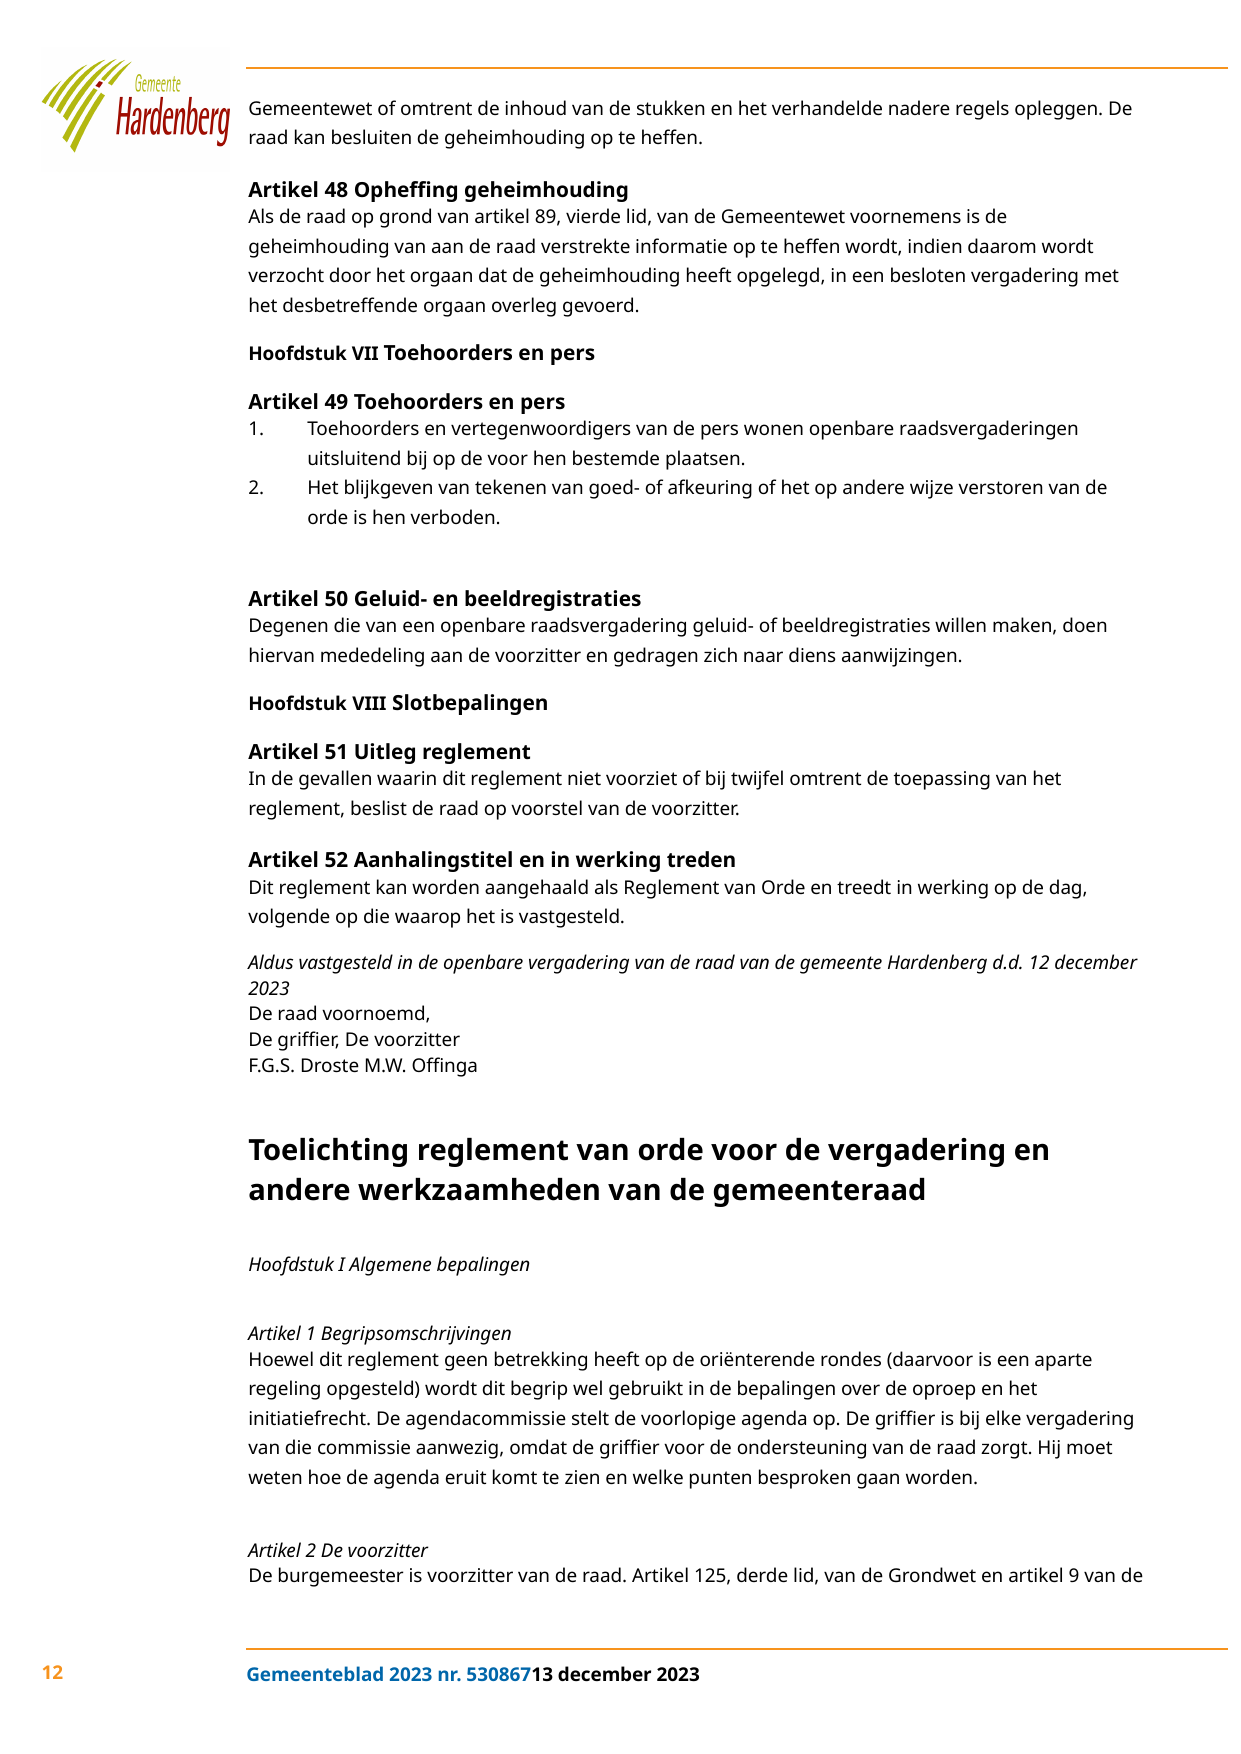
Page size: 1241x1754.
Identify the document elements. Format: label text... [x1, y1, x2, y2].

text Gemeentewet of omtrent de inhoud van de stukken en het verhandelde nadere regels opleggen. De raad kan besluiten de geheimhouding op te heffen. [248, 95, 1152, 150]
text Hoewel dit reglement geen betrekking heeft op de oriënterende rondes (daarvoor is een aparte regeling opgesteld) wordt dit begrip wel gebruikt in de bepalingen over de oproep en het initiatiefrecht. De agendacommissie stelt de voorlopige agenda op. De griffier is bij elke vergadering van die commissie aanwezig, omdat de griffier voor de ondersteuning van de raad zorgt. Hij moet weten hoe de agenda eruit komt te zien en welke punten besproken gaan worden. [248, 1346, 1152, 1490]
text Toelichting reglement van orde voor de vergadering en andere werkzaamheden van de gemeenteraad [248, 1129, 1152, 1208]
list Toehoorders en vertegenwoordigers van de pers wonen openbare raadsvergaderingen uitsluitend bij op de voor hen bestemde plaatsen. [248, 415, 1152, 471]
text Artikel 51 Uitleg reglement [248, 737, 1152, 765]
text Artikel 49 Toehoorders en pers [248, 387, 1152, 415]
text Hoofdstuk I Algemene bepalingen [248, 1251, 1152, 1277]
text Aldus vastgesteld in de openbare vergadering van de raad van de gemeente Hardenberg d.d. 12 december 2023 [248, 949, 1152, 1001]
text Artikel 52 Aanhalingstitel en in werking treden [248, 845, 1152, 874]
text Hoofdstuk VII Toehoorders en pers [248, 338, 1152, 366]
text De raad voornoemd, [248, 1001, 1152, 1026]
text Artikel 48 Opheffing geheimhouding [248, 175, 1152, 203]
text Hoofdstuk VIII Slotbepalingen [248, 688, 1152, 716]
text Dit reglement kan worden aangehaald als Reglement van Orde en treedt in werking op de dag, volgende op die waarop het is vastgesteld. [248, 874, 1152, 929]
text Artikel 1 Begripsomschrijvingen [248, 1320, 1152, 1346]
text Als de raad op grond van artikel 89, vierde lid, van de Gemeentewet voornemens is de geheimhouding van aan de raad verstrekte informatie op te heffen wordt, indien daarom wordt verzocht door het orgaan dat de geheimhouding heeft opgelegd, in een besloten vergadering met het desbetreffende orgaan overleg gevoerd. [248, 203, 1152, 318]
text De griffier, De voorzitter [248, 1026, 1152, 1052]
text De burgemeester is voorzitter van de raad. Artikel 125, derde lid, van de Grondwet en artikel 9 van de [248, 1563, 1152, 1588]
text F.G.S. Droste M.W. Offinga [248, 1052, 1152, 1078]
picture [41, 47, 231, 172]
text Artikel 50 Geluid- en beeldregistraties [248, 584, 1152, 612]
text In de gevallen waarin dit reglement niet voorziet of bij twijfel omtrent de toepassing van het reglement, beslist de raad op voorstel van de voorzitter. [248, 765, 1152, 821]
list Het blijkgeven van tekenen van goed- of afkeuring of het op andere wijze verstoren van de orde is hen verboden. [248, 474, 1152, 530]
text Artikel 2 De voorzitter [248, 1537, 1152, 1563]
text Degenen die van een openbare raadsvergadering geluid- of beeldregistraties willen maken, doen hiervan mededeling aan de voorzitter en gedragen zich naar diens aanwijzingen. [248, 612, 1152, 668]
